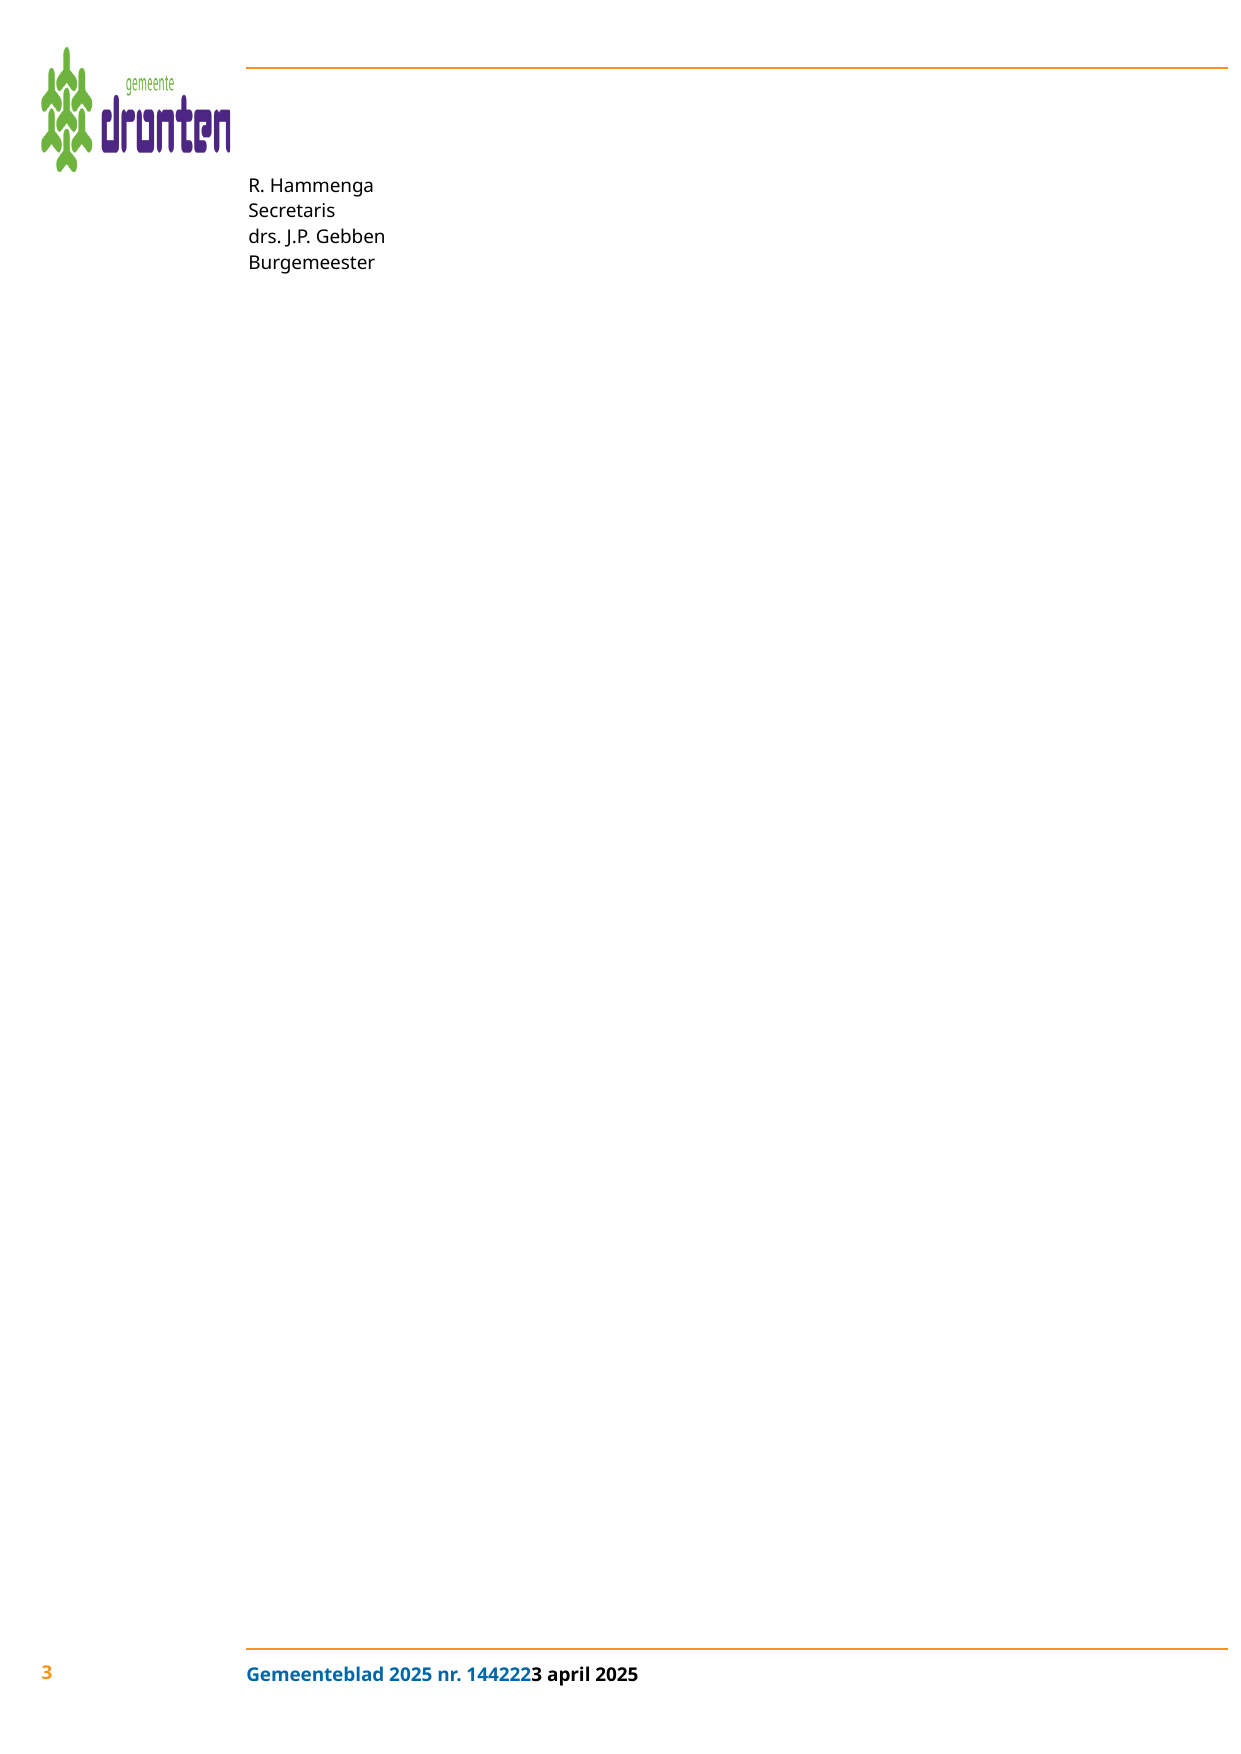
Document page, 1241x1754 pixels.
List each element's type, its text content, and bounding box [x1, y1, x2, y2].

picture [41, 47, 231, 172]
text Secretaris [248, 198, 1152, 223]
text drs. J.P. Gebben [248, 223, 1152, 249]
text R. Hammenga [248, 172, 1152, 198]
text Burgemeester [248, 249, 1152, 275]
